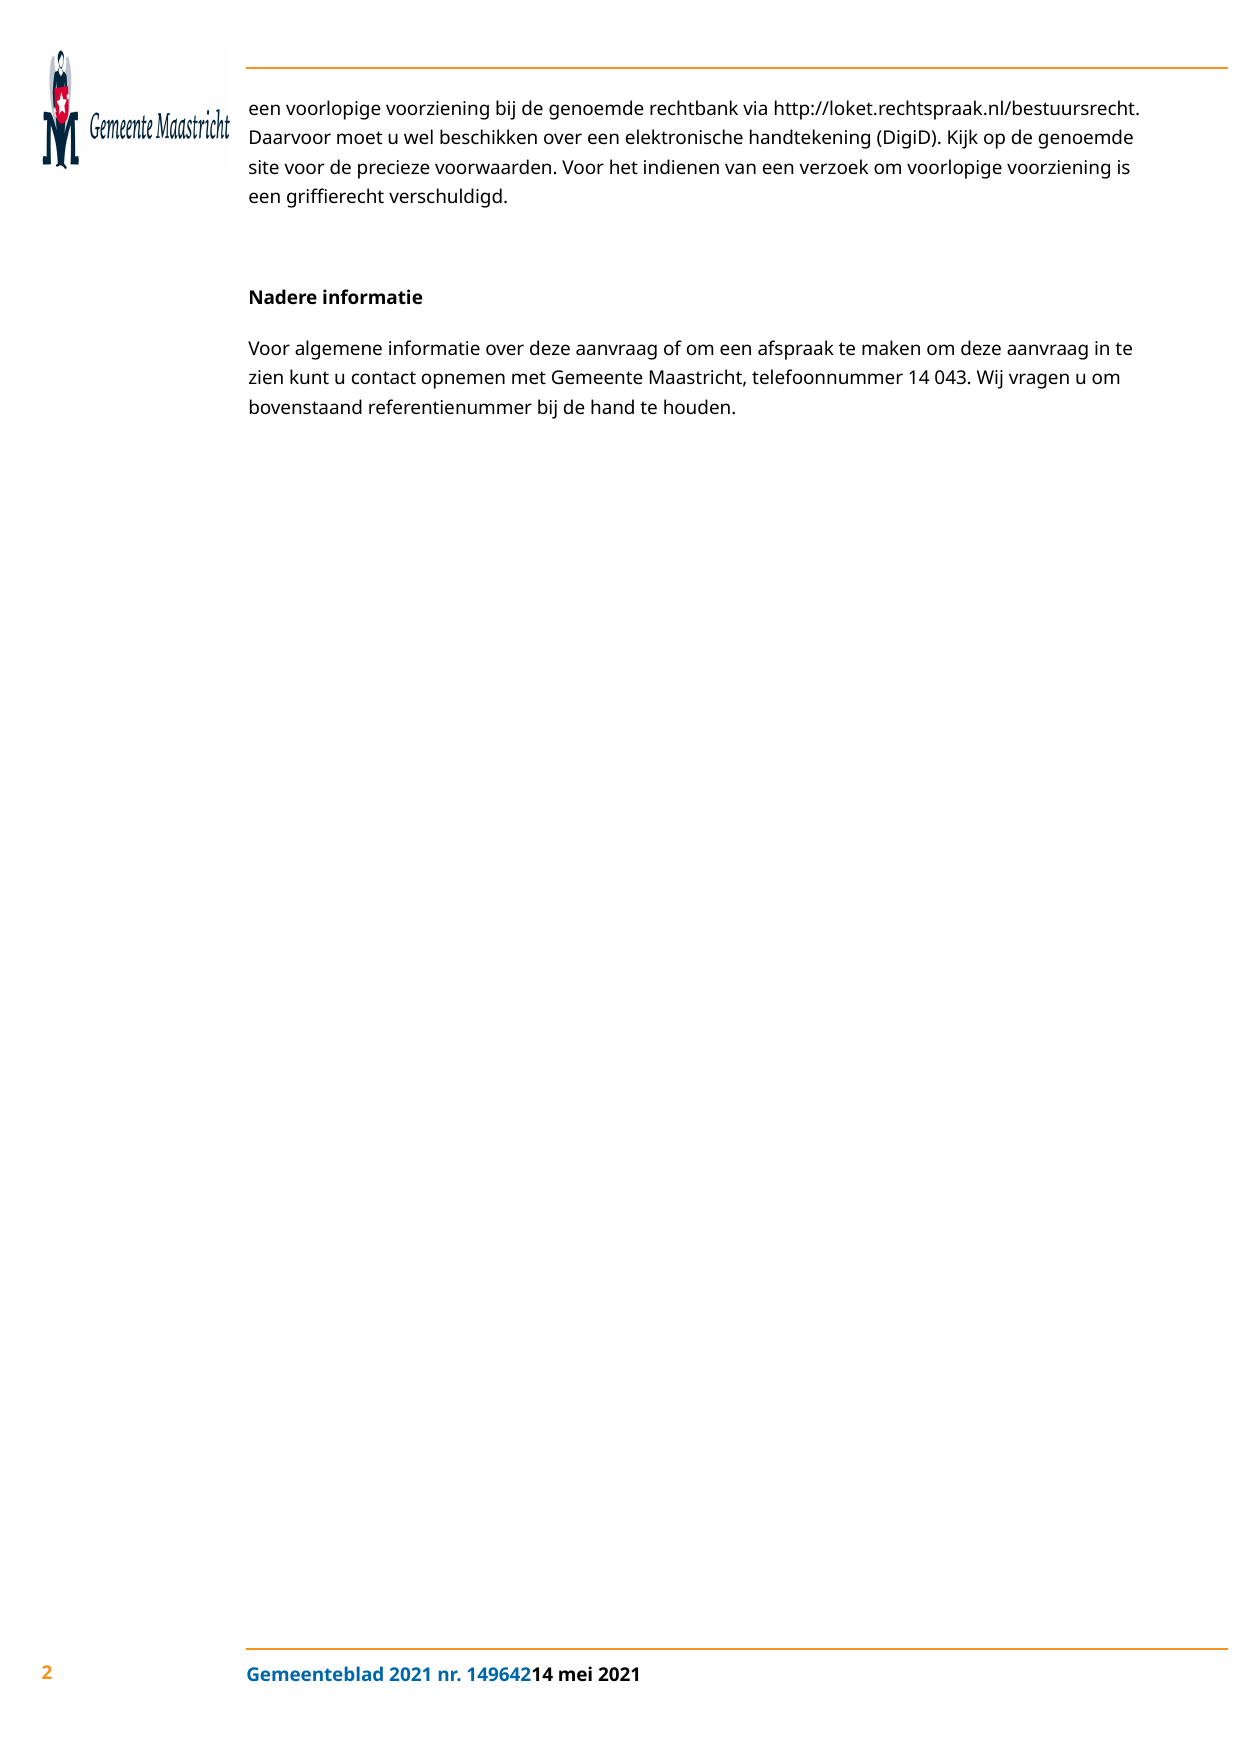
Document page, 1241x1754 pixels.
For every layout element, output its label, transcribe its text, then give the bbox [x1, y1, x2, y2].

text een voorlopige voorziening bij de genoemde rechtbank via http://loket.rechtspraak.nl/bestuursrecht. Daarvoor moet u wel beschikken over een elektronische handtekening (DigiD). Kijk op de genoemde site voor de precieze voorwaarden. Voor het indienen van een verzoek om voorlopige voorziening is een griffierecht verschuldigd. [248, 95, 1152, 209]
picture [41, 47, 231, 172]
text Voor algemene informatie over deze aanvraag of om een afspraak te maken om deze aanvraag in te zien kunt u contact opnemen met Gemeente Maastricht, telefoonnummer 14 043. Wij vragen u om bovenstaand referentienummer bij de hand te houden. [248, 335, 1152, 420]
text Nadere informatie [248, 284, 1152, 310]
